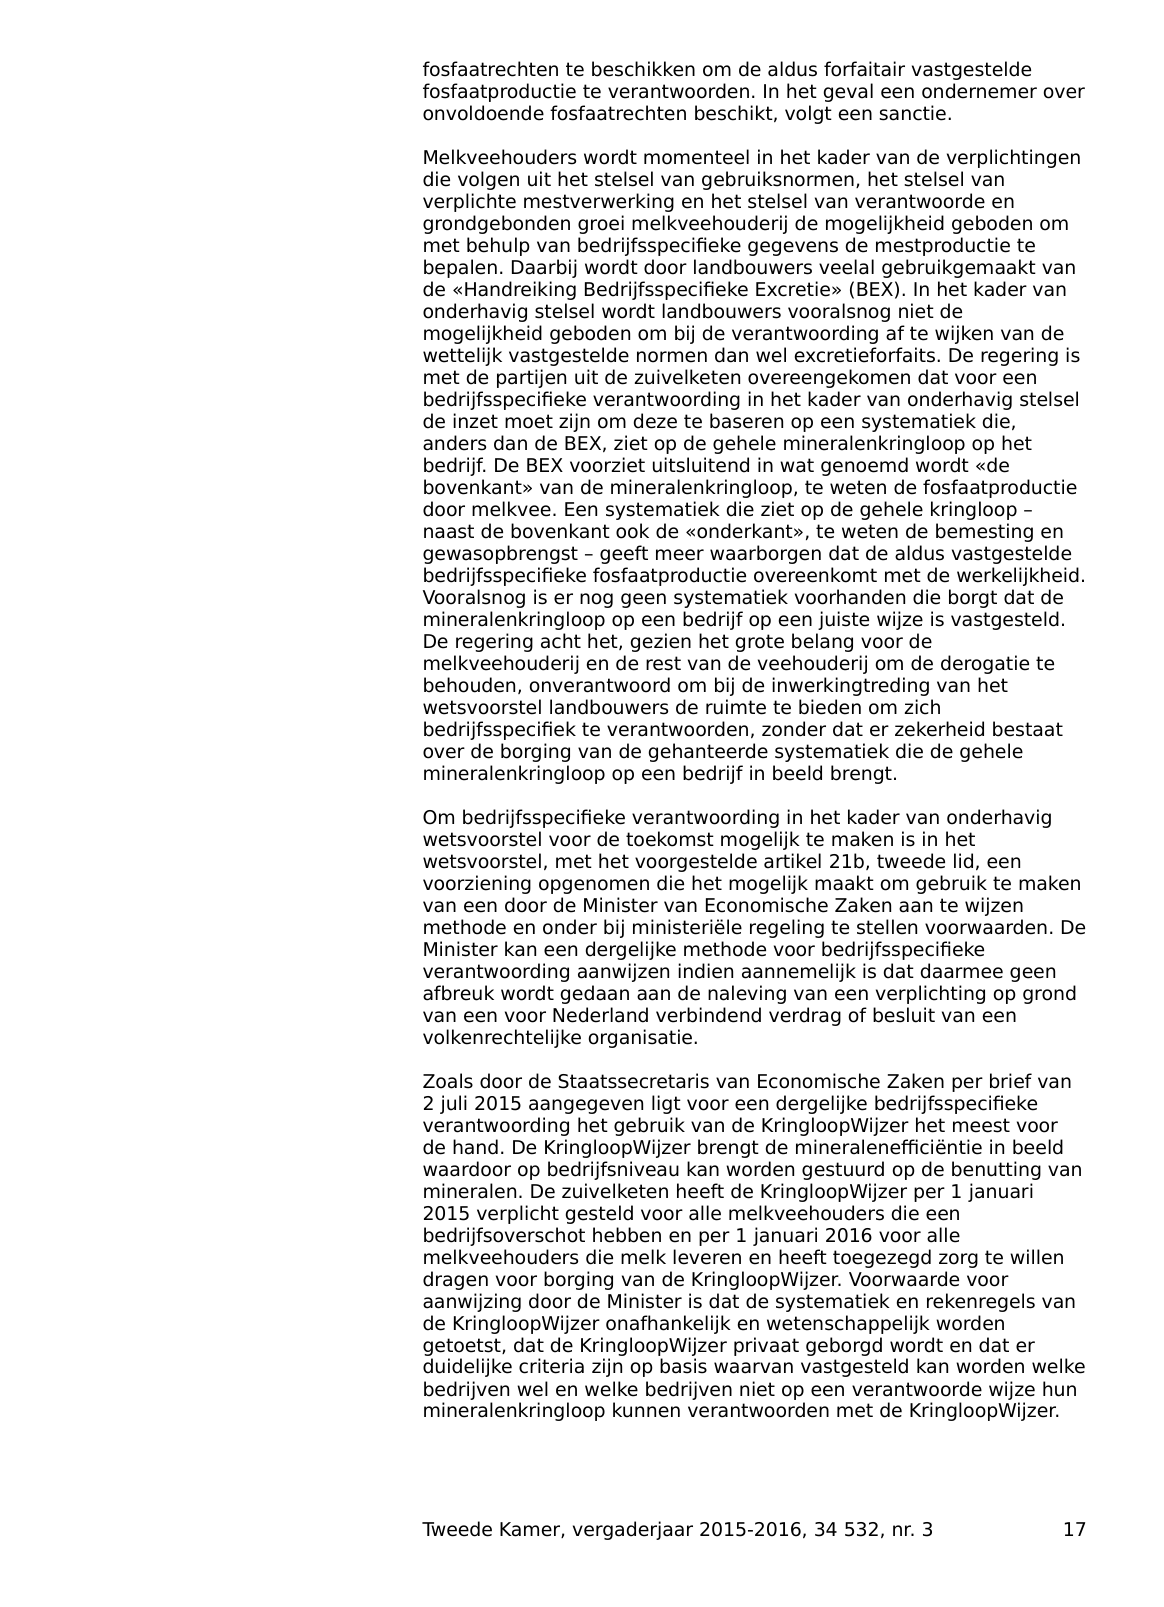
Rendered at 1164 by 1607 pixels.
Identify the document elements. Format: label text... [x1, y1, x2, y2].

text Melkveehouders wordt momenteel in het kader van de verplichtingen die volgen uit het stelsel van gebruiksnormen, het stelsel van verplichte mestverwerking en het stelsel van verantwoorde en grondgebonden groei melkveehouderij de mogelijkheid geboden om met behulp van bedrijfsspecifieke gegevens de mestproductie te bepalen. Daarbij wordt door landbouwers veelal gebruikgemaakt van de «Handreiking Bedrijfsspecifieke Excretie» (BEX). In het kader van onderhavig stelsel wordt landbouwers vooralsnog niet de mogelijkheid geboden om bij de verantwoording af te wijken van de wettelijk vastgestelde normen dan wel excretieforfaits. De regering is met de partijen uit de zuivelketen overeengekomen dat voor een bedrijfsspecifieke verantwoording in het kader van onderhavig stelsel de inzet moet zijn om deze te baseren op een systematiek die, anders dan de BEX, ziet op de gehele mineralenkringloop op het bedrijf. De BEX voorziet uitsluitend in wat genoemd wordt «de bovenkant» van de mineralenkringloop, te weten de fosfaatproductie door melkvee. Een systematiek die ziet op de gehele kringloop – naast de bovenkant ook de «onderkant», te weten de bemesting en gewasopbrengst – geeft meer waarborgen dat de aldus vastgestelde bedrijfsspecifieke fosfaatproductie overeenkomt met de werkelijkheid. Vooralsnog is er nog geen systematiek voorhanden die borgt dat de mineralenkringloop op een bedrijf op een juiste wijze is vastgesteld. De regering acht het, gezien het grote belang voor de melkveehouderij en de rest van de veehouderij om de derogatie te behouden, onverantwoord om bij de inwerkingtreding van het wetsvoorstel landbouwers de ruimte te bieden om zich bedrijfsspecifiek te verantwoorden, zonder dat er zekerheid bestaat over de borging van de gehanteerde systematiek die de gehele mineralenkringloop op een bedrijf in beeld brengt. [422, 147, 1087, 784]
text Om bedrijfsspecifieke verantwoording in het kader van onderhavig wetsvoorstel voor de toekomst mogelijk te maken is in het wetsvoorstel, met het voorgestelde artikel 21b, tweede lid, een voorziening opgenomen die het mogelijk maakt om gebruik te maken van een door de Minister van Economische Zaken aan te wijzen methode en onder bij ministeriële regeling te stellen voorwaarden. De Minister kan een dergelijke methode voor bedrijfsspecifieke verantwoording aanwijzen indien aannemelijk is dat daarmee geen afbreuk wordt gedaan aan de naleving van een verplichting op grond van een voor Nederland verbindend verdrag of besluit van een volkenrechtelijke organisatie. [422, 807, 1087, 1048]
text fosfaatrechten te beschikken om de aldus forfaitair vastgestelde fosfaatproductie te verantwoorden. In het geval een ondernemer over onvoldoende fosfaatrechten beschikt, volgt een sanctie. [422, 59, 1087, 125]
text Zoals door de Staatssecretaris van Economische Zaken per brief van 2 juli 2015 aangegeven ligt voor een dergelijke bedrijfsspecifieke verantwoording het gebruik van de KringloopWijzer het meest voor de hand. De KringloopWijzer brengt de mineralenefficiëntie in beeld waardoor op bedrijfsniveau kan worden gestuurd op de benutting van mineralen. De zuivelketen heeft de KringloopWijzer per 1 januari 2015 verplicht gesteld voor alle melkveehouders die een bedrijfsoverschot hebben en per 1 januari 2016 voor alle melkveehouders die melk leveren en heeft toegezegd zorg te willen dragen voor borging van de KringloopWijzer. Voorwaarde voor aanwijzing door de Minister is dat de systematiek en rekenregels van de KringloopWijzer onafhankelijk en wetenschappelijk worden getoetst, dat de KringloopWijzer privaat geborgd wordt en dat er duidelijke criteria zijn op basis waarvan vastgesteld kan worden welke bedrijven wel en welke bedrijven niet op een verantwoorde wijze hun mineralenkringloop kunnen verantwoorden met de KringloopWijzer. [422, 1071, 1087, 1422]
